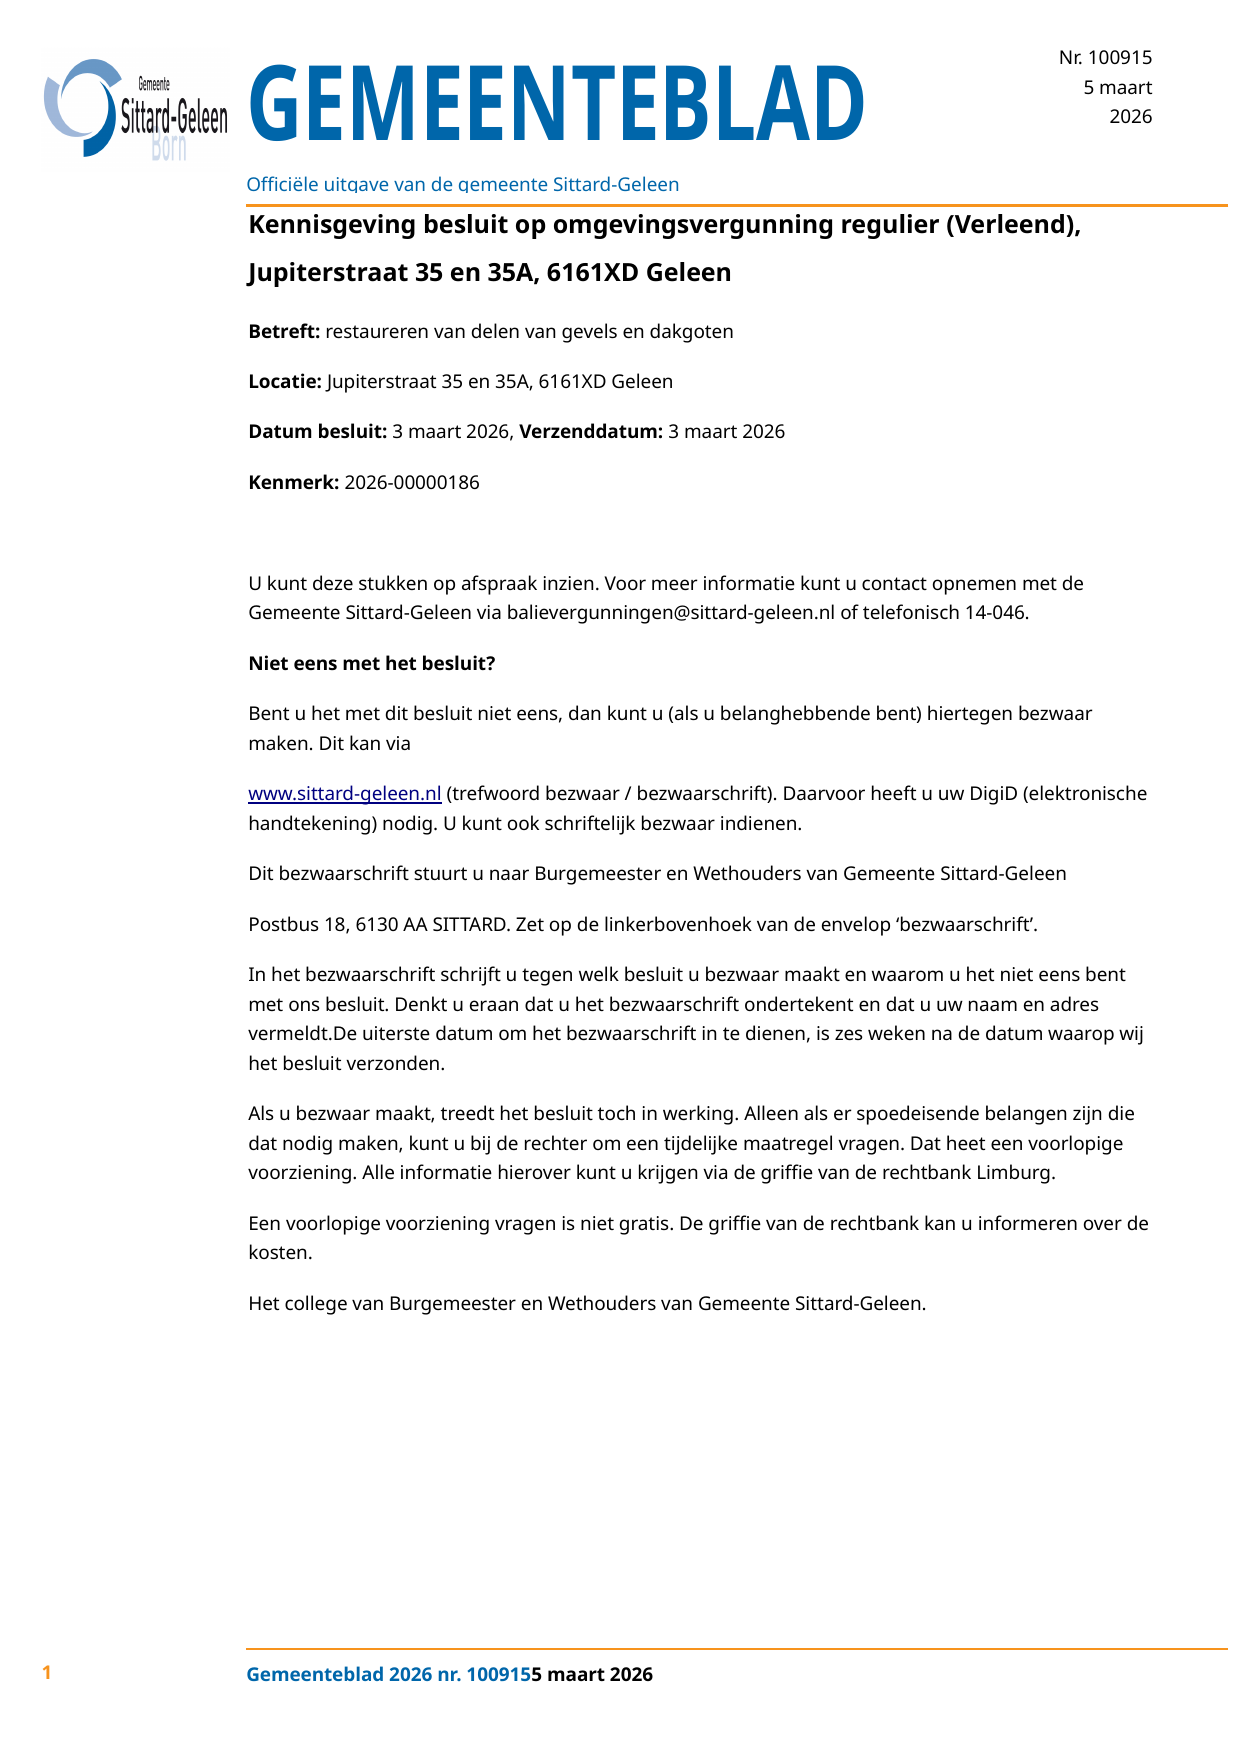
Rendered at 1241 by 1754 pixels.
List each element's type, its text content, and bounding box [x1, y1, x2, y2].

text Locatie: Jupiterstraat 35 en 35A, 6161XD Geleen [248, 368, 1152, 394]
text www.sittard-geleen.nl (trefwoord bezwaar / bezwaarschrift). Daarvoor heeft u uw DigiD (elektronische handtekening) nodig. U kunt ook schriftelijk bezwaar indienen. [248, 780, 1152, 836]
text Postbus 18, 6130 AA SITTARD. Zet op de linkerbovenhoek van de envelop ‘bezwaarschrift’. [248, 911, 1152, 937]
text Kennisgeving besluit op omgevingsvergunning regulier (Verleend), Jupiterstraat 35 en 35A, 6161XD Geleen [248, 207, 1152, 288]
text U kunt deze stukken op afspraak inzien. Voor meer informatie kunt u contact opnemen met de Gemeente Sittard-Geleen via balievergunningen@sittard-geleen.nl of telefonisch 14-046. [248, 570, 1152, 625]
text In het bezwaarschrift schrijft u tegen welk besluit u bezwaar maakt en waarom u het niet eens bent met ons besluit. Denkt u eraan dat u het bezwaarschrift ondertekent en dat u uw naam en adres vermeldt.De uiterste datum om het bezwaarschrift in te dienen, is zes weken na de datum waarop wij het besluit verzonden. [248, 961, 1152, 1076]
text Datum besluit: 3 maart 2026, Verzenddatum: 3 maart 2026 [248, 419, 1152, 444]
text Betreft: restaureren van delen van gevels en dakgoten [248, 318, 1152, 344]
text Een voorlopige voorziening vragen is niet gratis. De griffie van de rechtbank kan u informeren over de kosten. [248, 1210, 1152, 1265]
text Dit bezwaarschrift stuurt u naar Burgemeester en Wethouders van Gemeente Sittard-Geleen [248, 860, 1152, 886]
text Niet eens met het besluit? [248, 650, 1152, 676]
text Als u bezwaar maakt, treedt het besluit toch in werking. Alleen als er spoedeisende belangen zijn die dat nodig maken, kunt u bij de rechter om een tijdelijke maatregel vragen. Dat heet een voorlopige voorziening. Alle informatie hierover kunt u krijgen via de griffie van de rechtbank Limburg. [248, 1100, 1152, 1185]
picture [41, 47, 231, 172]
text Kenmerk: 2026-00000186 [248, 469, 1152, 495]
text Het college van Burgemeester en Wethouders van Gemeente Sittard-Geleen. [248, 1290, 1152, 1316]
text Bent u het met dit besluit niet eens, dan kunt u (als u belanghebbende bent) hiertegen bezwaar maken. Dit kan via [248, 700, 1152, 756]
